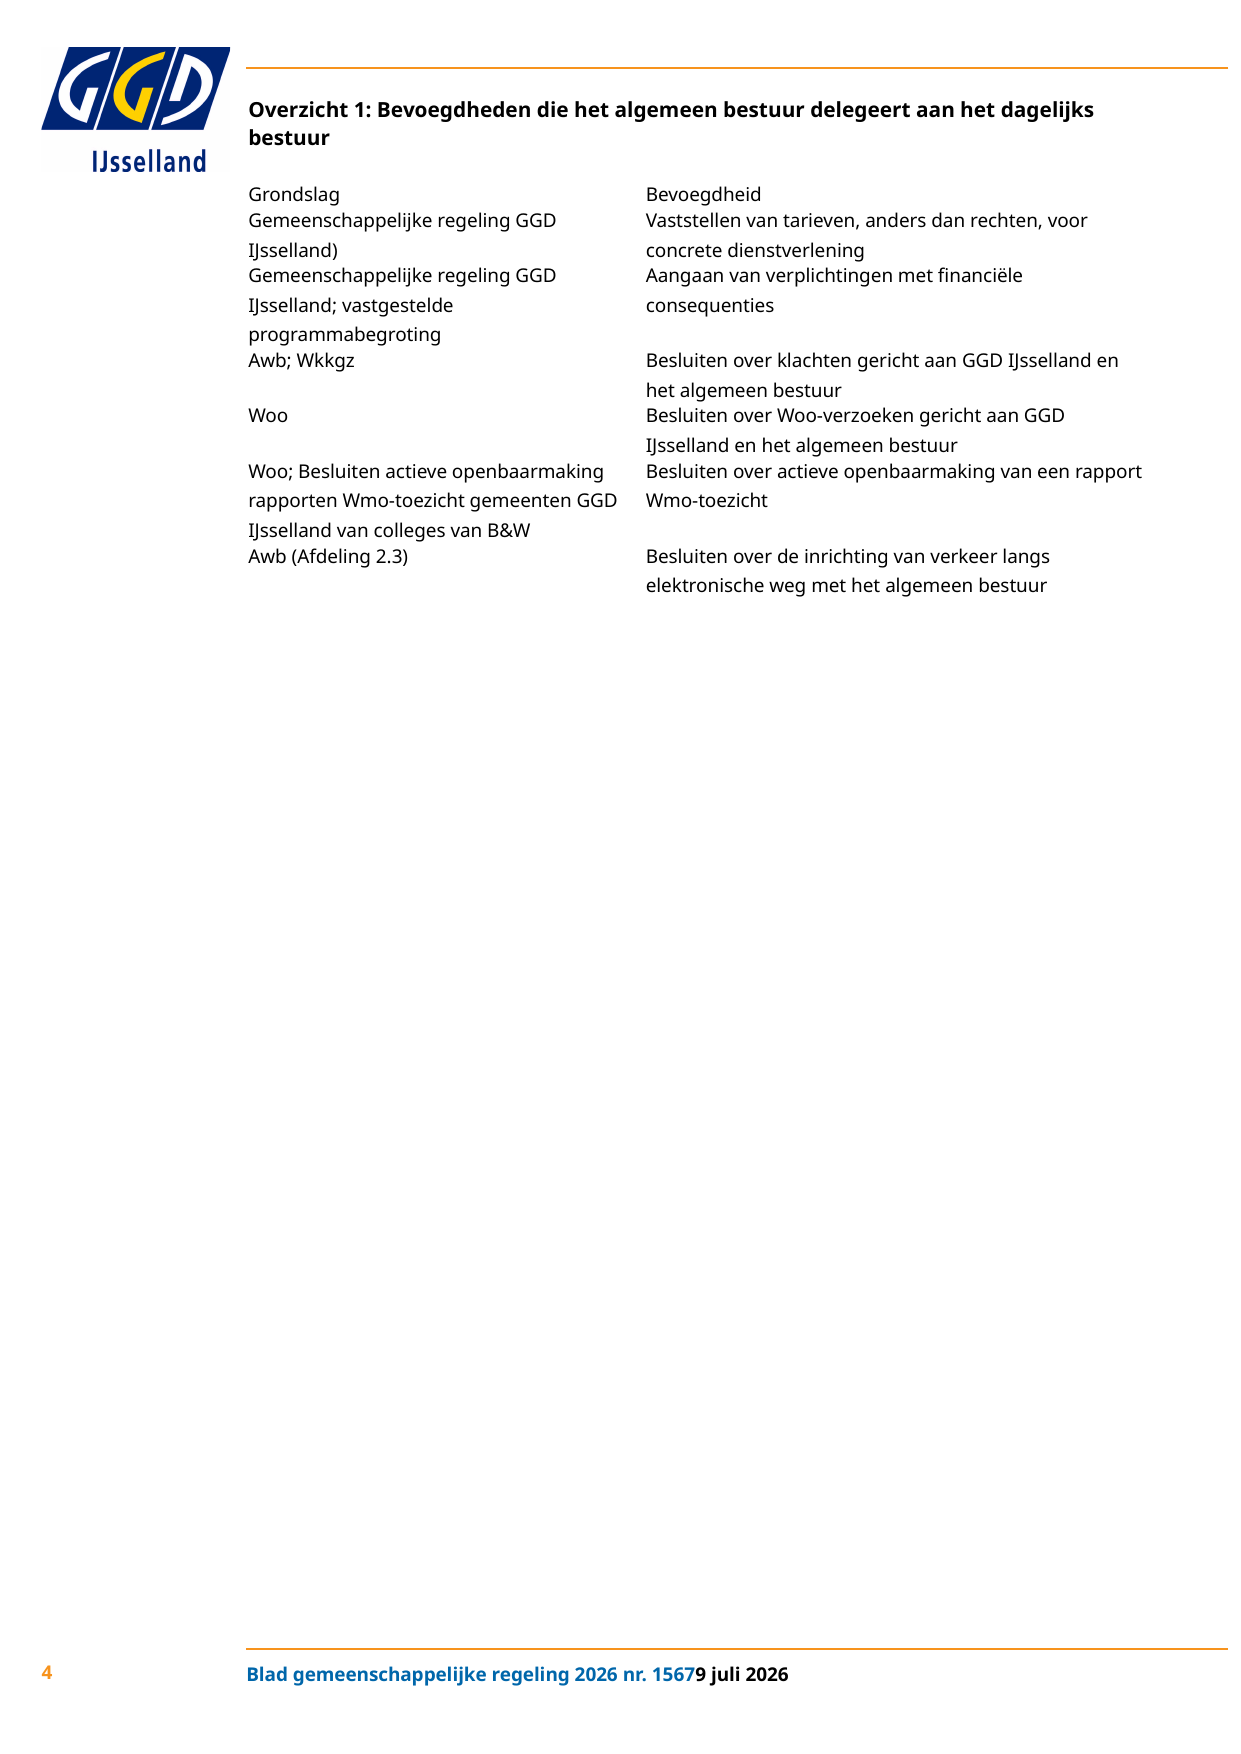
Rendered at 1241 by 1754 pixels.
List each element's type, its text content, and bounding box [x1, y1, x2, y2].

table_cell Besluiten over actieve openbaarmaking van een rapport Wmo-toezicht [646, 458, 1152, 543]
table_header Bevoegdheid [646, 181, 1152, 207]
text Overzicht 1: Bevoegdheden die het algemeen bestuur delegeert aan het dagelijks bestuur [248, 95, 1152, 152]
table_header Grondslag [248, 181, 646, 207]
table_cell Awb; Wkkgz [248, 348, 646, 403]
picture [41, 47, 231, 172]
table_cell Besluiten over Woo-verzoeken gericht aan GGD IJsselland en het algemeen bestuur [646, 403, 1152, 458]
table_cell Gemeenschappelijke regeling GGD IJsselland) [248, 207, 646, 262]
table_cell Besluiten over de inrichting van verkeer langs elektronische weg met het algemeen bestuur [646, 543, 1152, 598]
table_cell Awb (Afdeling 2.3) [248, 543, 646, 598]
table_cell Vaststellen van tarieven, anders dan rechten, voor concrete dienstverlening [646, 207, 1152, 262]
table_cell Gemeenschappelijke regeling GGD IJsselland; vastgestelde programmabegroting [248, 263, 646, 347]
table_cell Aangaan van verplichtingen met financiële consequenties [646, 263, 1152, 347]
table_cell Woo; Besluiten actieve openbaarmaking rapporten Wmo-toezicht gemeenten GGD IJsselland van colleges van B&W [248, 458, 646, 543]
table_cell Woo [248, 403, 646, 458]
table_cell Besluiten over klachten gericht aan GGD IJsselland en het algemeen bestuur [646, 348, 1152, 403]
